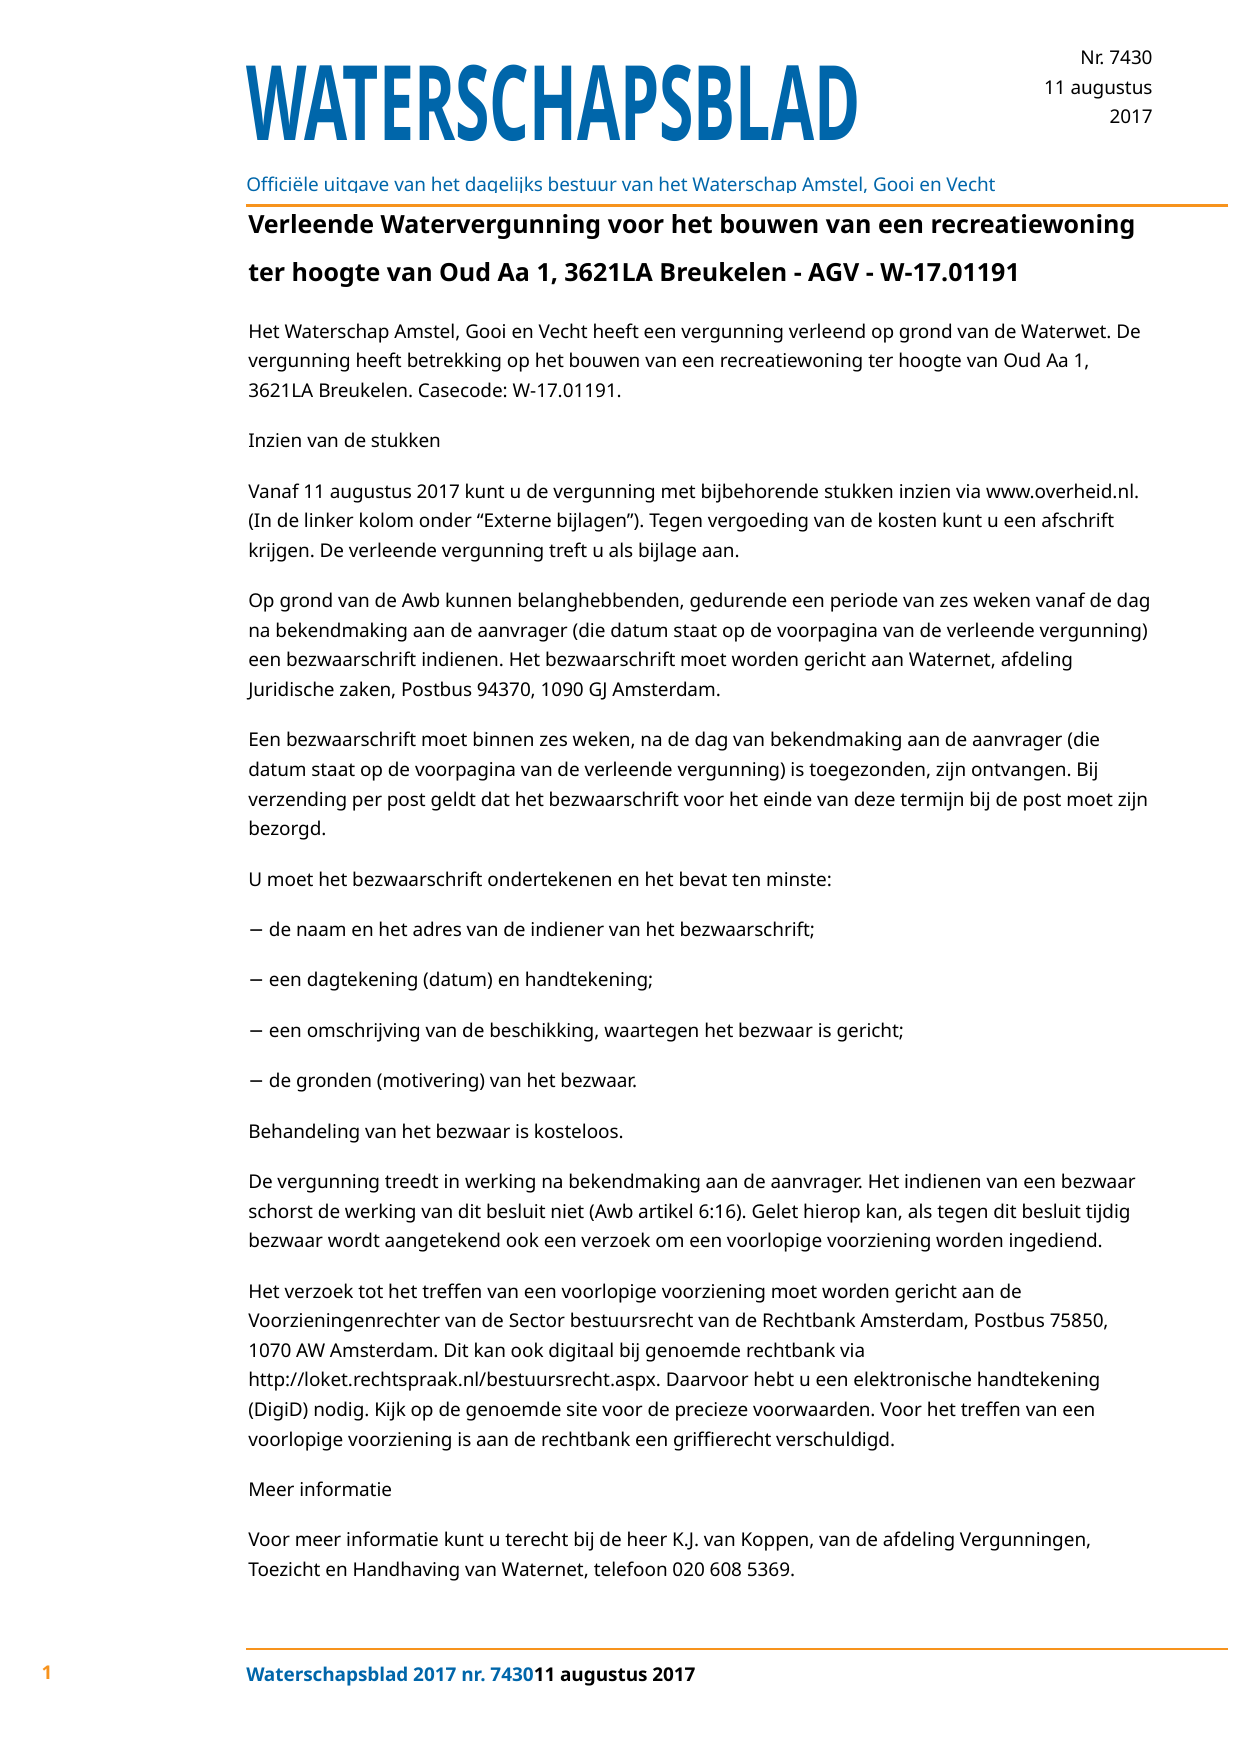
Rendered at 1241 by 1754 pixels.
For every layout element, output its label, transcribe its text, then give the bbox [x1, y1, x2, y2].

text Voor meer informatie kunt u terecht bij de heer K.J. van Koppen, van de afdeling Vergunningen, Toezicht en Handhaving van Waternet, telefoon 020 608 5369. [248, 1527, 1152, 1582]
text Behandeling van het bezwaar is kosteloos. [248, 1118, 1152, 1144]
text Vanaf 11 augustus 2017 kunt u de vergunning met bijbehorende stukken inzien via www.overheid.nl. (In de linker kolom onder “Externe bijlagen”). Tegen vergoeding van de kosten kunt u een afschrift krijgen. De verleende vergunning treft u als bijlage aan. [248, 478, 1152, 563]
text − een omschrijving van de beschikking, waartegen het bezwaar is gericht; [248, 1017, 1152, 1043]
text Een bezwaarschrift moet binnen zes weken, na de dag van bekendmaking aan de aanvrager (die datum staat op de voorpagina van de verleende vergunning) is toegezonden, zijn ontvangen. Bij verzending per post geldt dat het bezwaarschrift voor het einde van deze termijn bij de post moet zijn bezorgd. [248, 727, 1152, 841]
text Verleende Watervergunning voor het bouwen van een recreatiewoning ter hoogte van Oud Aa 1, 3621LA Breukelen - AGV - W-17.01191 [248, 207, 1152, 288]
text − de naam en het adres van de indiener van het bezwaarschrift; [248, 916, 1152, 942]
text Het verzoek tot het treffen van een voorlopige voorziening moet worden gericht aan de Voorzieningenrechter van de Sector bestuursrecht van de Rechtbank Amsterdam, Postbus 75850, 1070 AW Amsterdam. Dit kan ook digitaal bij genoemde rechtbank via http://loket.rechtspraak.nl/bestuursrecht.aspx. Daarvoor hebt u een elektronische handtekening (DigiD) nodig. Kijk op de genoemde site voor de precieze voorwaarden. Voor het treffen van een voorlopige voorziening is aan de rechtbank een griffierecht verschuldigd. [248, 1278, 1152, 1452]
text Inzien van de stukken [248, 427, 1152, 453]
text U moet het bezwaarschrift ondertekenen en het bevat ten minste: [248, 866, 1152, 892]
picture [41, 47, 231, 172]
text − een dagtekening (datum) en handtekening; [248, 967, 1152, 992]
text Op grond van de Awb kunnen belanghebbenden, gedurende een periode van zes weken vanaf de dag na bekendmaking aan de aanvrager (die datum staat op de voorpagina van de verleende vergunning) een bezwaarschrift indienen. Het bezwaarschrift moet worden gericht aan Waternet, afdeling Juridische zaken, Postbus 94370, 1090 GJ Amsterdam. [248, 587, 1152, 702]
text De vergunning treedt in werking na bekendmaking aan de aanvrager. Het indienen van een bezwaar schorst de werking van dit besluit niet (Awb artikel 6:16). Gelet hierop kan, als tegen dit besluit tijdig bezwaar wordt aangetekend ook een verzoek om een voorlopige voorziening worden ingediend. [248, 1168, 1152, 1253]
text − de gronden (motivering) van het bezwaar. [248, 1067, 1152, 1093]
text Meer informatie [248, 1476, 1152, 1502]
text Het Waterschap Amstel, Gooi en Vecht heeft een vergunning verleend op grond van de Waterwet. De vergunning heeft betrekking op het bouwen van een recreatiewoning ter hoogte van Oud Aa 1, 3621LA Breukelen. Casecode: W-17.01191. [248, 318, 1152, 403]
